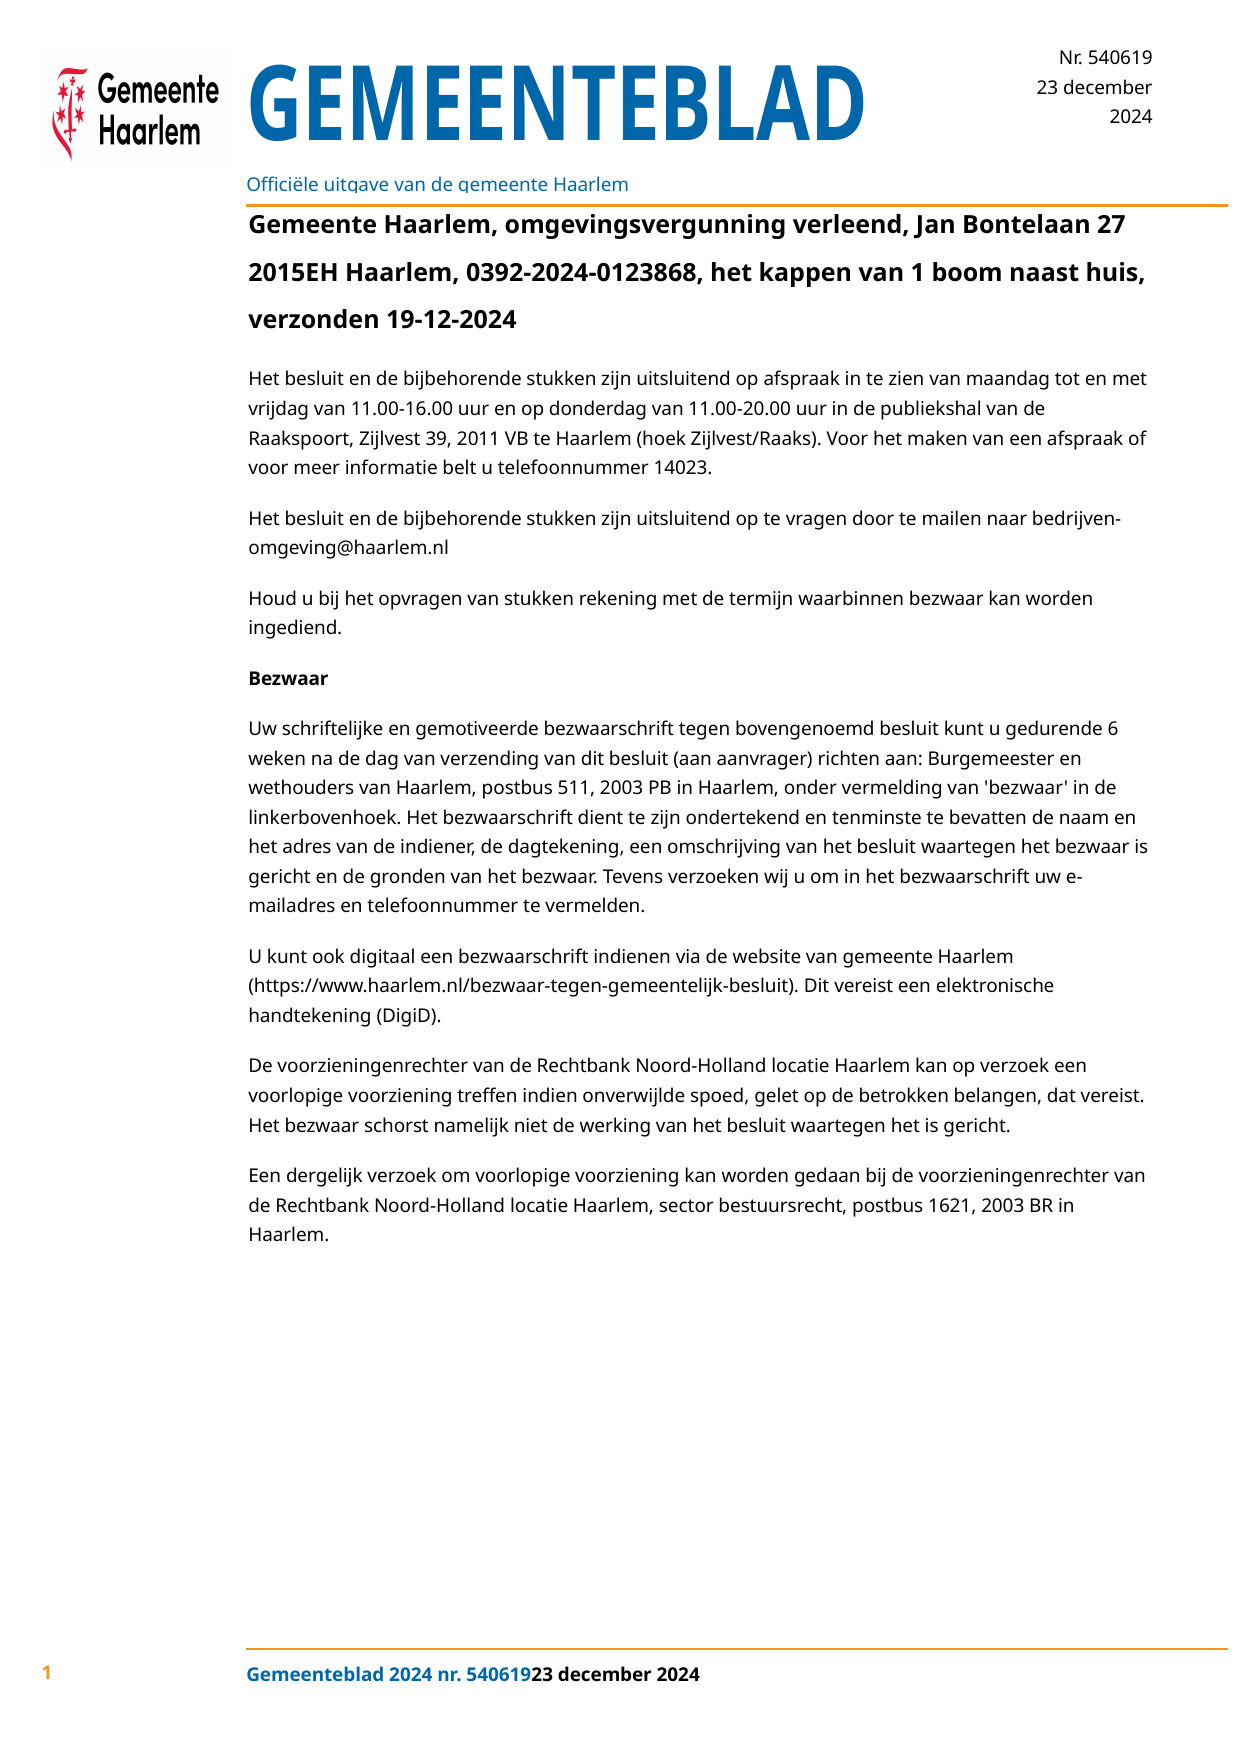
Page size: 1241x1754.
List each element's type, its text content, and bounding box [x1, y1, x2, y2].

picture [41, 47, 231, 172]
text De voorzieningenrechter van de Rechtbank Noord-Holland locatie Haarlem kan op verzoek een voorlopige voorziening treffen indien onverwijlde spoed, gelet op de betrokken belangen, dat vereist. Het bezwaar schorst namelijk niet de werking van het besluit waartegen het is gericht. [248, 1053, 1152, 1137]
text Het besluit en de bijbehorende stukken zijn uitsluitend op afspraak in te zien van maandag tot en met vrijdag van 11.00-16.00 uur en op donderdag van 11.00-20.00 uur in de publiekshal van de Raakspoort, Zijlvest 39, 2011 VB te Haarlem (hoek Zijlvest/Raaks). Voor het maken van een afspraak of voor meer informatie belt u telefoonnummer 14023. [248, 366, 1152, 480]
text Gemeente Haarlem, omgevingsvergunning verleend, Jan Bontelaan 27 2015EH Haarlem, 0392-2024-0123868, het kappen van 1 boom naast huis, verzonden 19-12-2024 [248, 207, 1152, 336]
text Houd u bij het opvragen van stukken rekening met de termijn waarbinnen bezwaar kan worden ingediend. [248, 585, 1152, 640]
text Uw schriftelijke en gemotiveerde bezwaarschrift tegen bovengenoemd besluit kunt u gedurende 6 weken na de dag van verzending van dit besluit (aan aanvrager) richten aan: Burgemeester en wethouders van Haarlem, postbus 511, 2003 PB in Haarlem, onder vermelding van 'bezwaar' in de linkerbovenhoek. Het bezwaarschrift dient te zijn ondertekend en tenminste te bevatten de naam en het adres van de indiener, de dagtekening, een omschrijving van het besluit waartegen het bezwaar is gericht en de gronden van het bezwaar. Tevens verzoeken wij u om in het bezwaarschrift uw e-mailadres en telefoonnummer te vermelden. [248, 715, 1152, 918]
text Een dergelijk verzoek om voorlopige voorziening kan worden gedaan bij de voorzieningenrechter van de Rechtbank Noord-Holland locatie Haarlem, sector bestuursrecht, postbus 1621, 2003 BR in Haarlem. [248, 1162, 1152, 1247]
text U kunt ook digitaal een bezwaarschrift indienen via de website van gemeente Haarlem (https://www.haarlem.nl/bezwaar-tegen-gemeentelijk-besluit). Dit vereist een elektronische handtekening (DigiD). [248, 943, 1152, 1028]
text Het besluit en de bijbehorende stukken zijn uitsluitend op te vragen door te mailen naar bedrijven-omgeving@haarlem.nl [248, 505, 1152, 560]
text Bezwaar [248, 665, 1152, 690]
